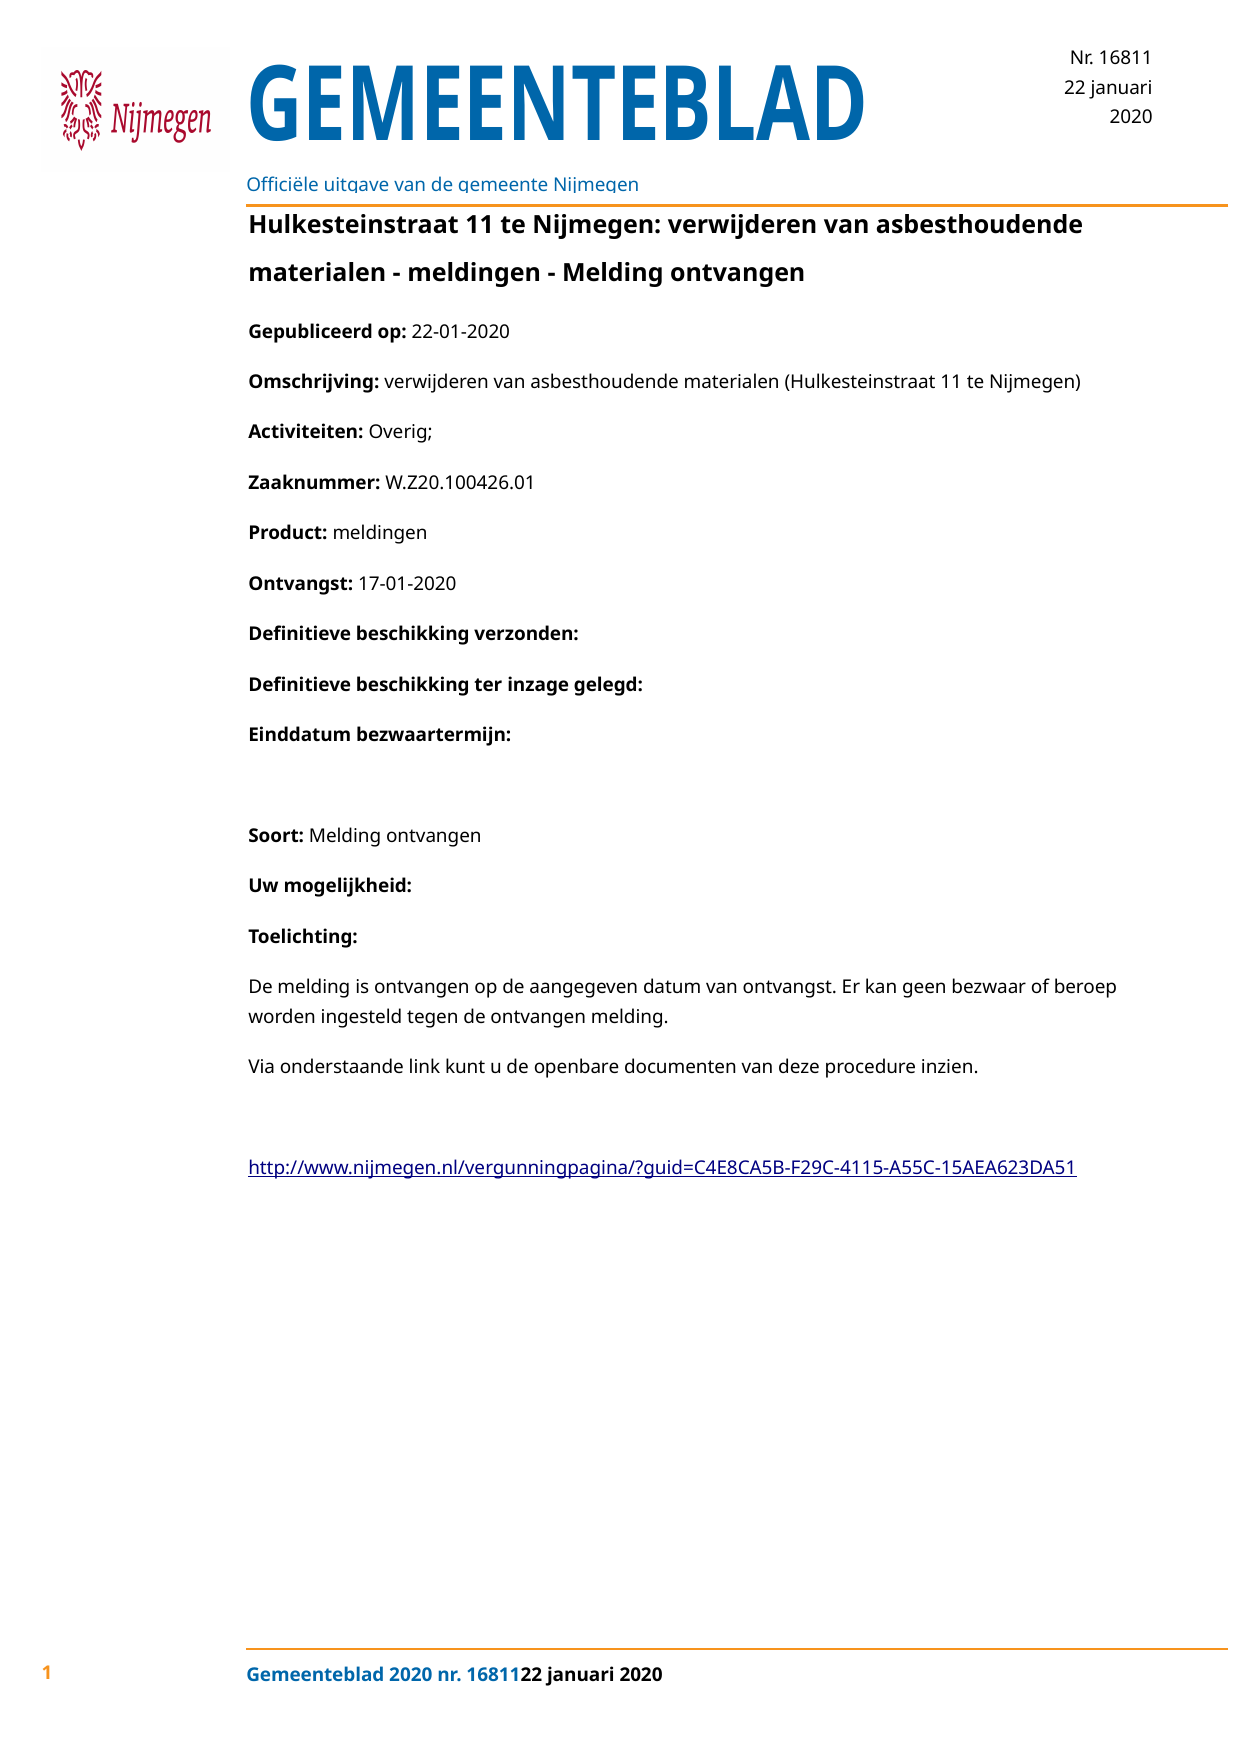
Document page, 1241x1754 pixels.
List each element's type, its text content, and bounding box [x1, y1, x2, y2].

text Definitieve beschikking ter inzage gelegd: [248, 671, 1152, 697]
text De melding is ontvangen op de aangegeven datum van ontvangst. Er kan geen bezwaar of beroep worden ingesteld tegen de ontvangen melding. [248, 973, 1152, 1029]
text Einddatum bezwaartermijn: [248, 721, 1152, 747]
text Definitieve beschikking verzonden: [248, 620, 1152, 646]
text Soort: Melding ontvangen [248, 822, 1152, 848]
text Toelichting: [248, 923, 1152, 949]
text Product: meldingen [248, 519, 1152, 545]
picture [41, 47, 231, 172]
text Via onderstaande link kunt u de openbare documenten van deze procedure inzien. [248, 1053, 1152, 1079]
text Zaaknummer: W.Z20.100426.01 [248, 469, 1152, 495]
text http://www.nijmegen.nl/vergunningpagina/?guid=C4E8CA5B-F29C-4115-A55C-15AEA623DA51 [248, 1154, 1152, 1180]
text Gepubliceerd op: 22-01-2020 [248, 318, 1152, 344]
text Ontvangst: 17-01-2020 [248, 570, 1152, 596]
text Omschrijving: verwijderen van asbesthoudende materialen (Hulkesteinstraat 11 te Nijmegen) [248, 368, 1152, 394]
text Activiteiten: Overig; [248, 419, 1152, 444]
text Hulkesteinstraat 11 te Nijmegen: verwijderen van asbesthoudende materialen - meldingen - Melding ontvangen [248, 207, 1152, 288]
text Uw mogelijkheid: [248, 872, 1152, 898]
